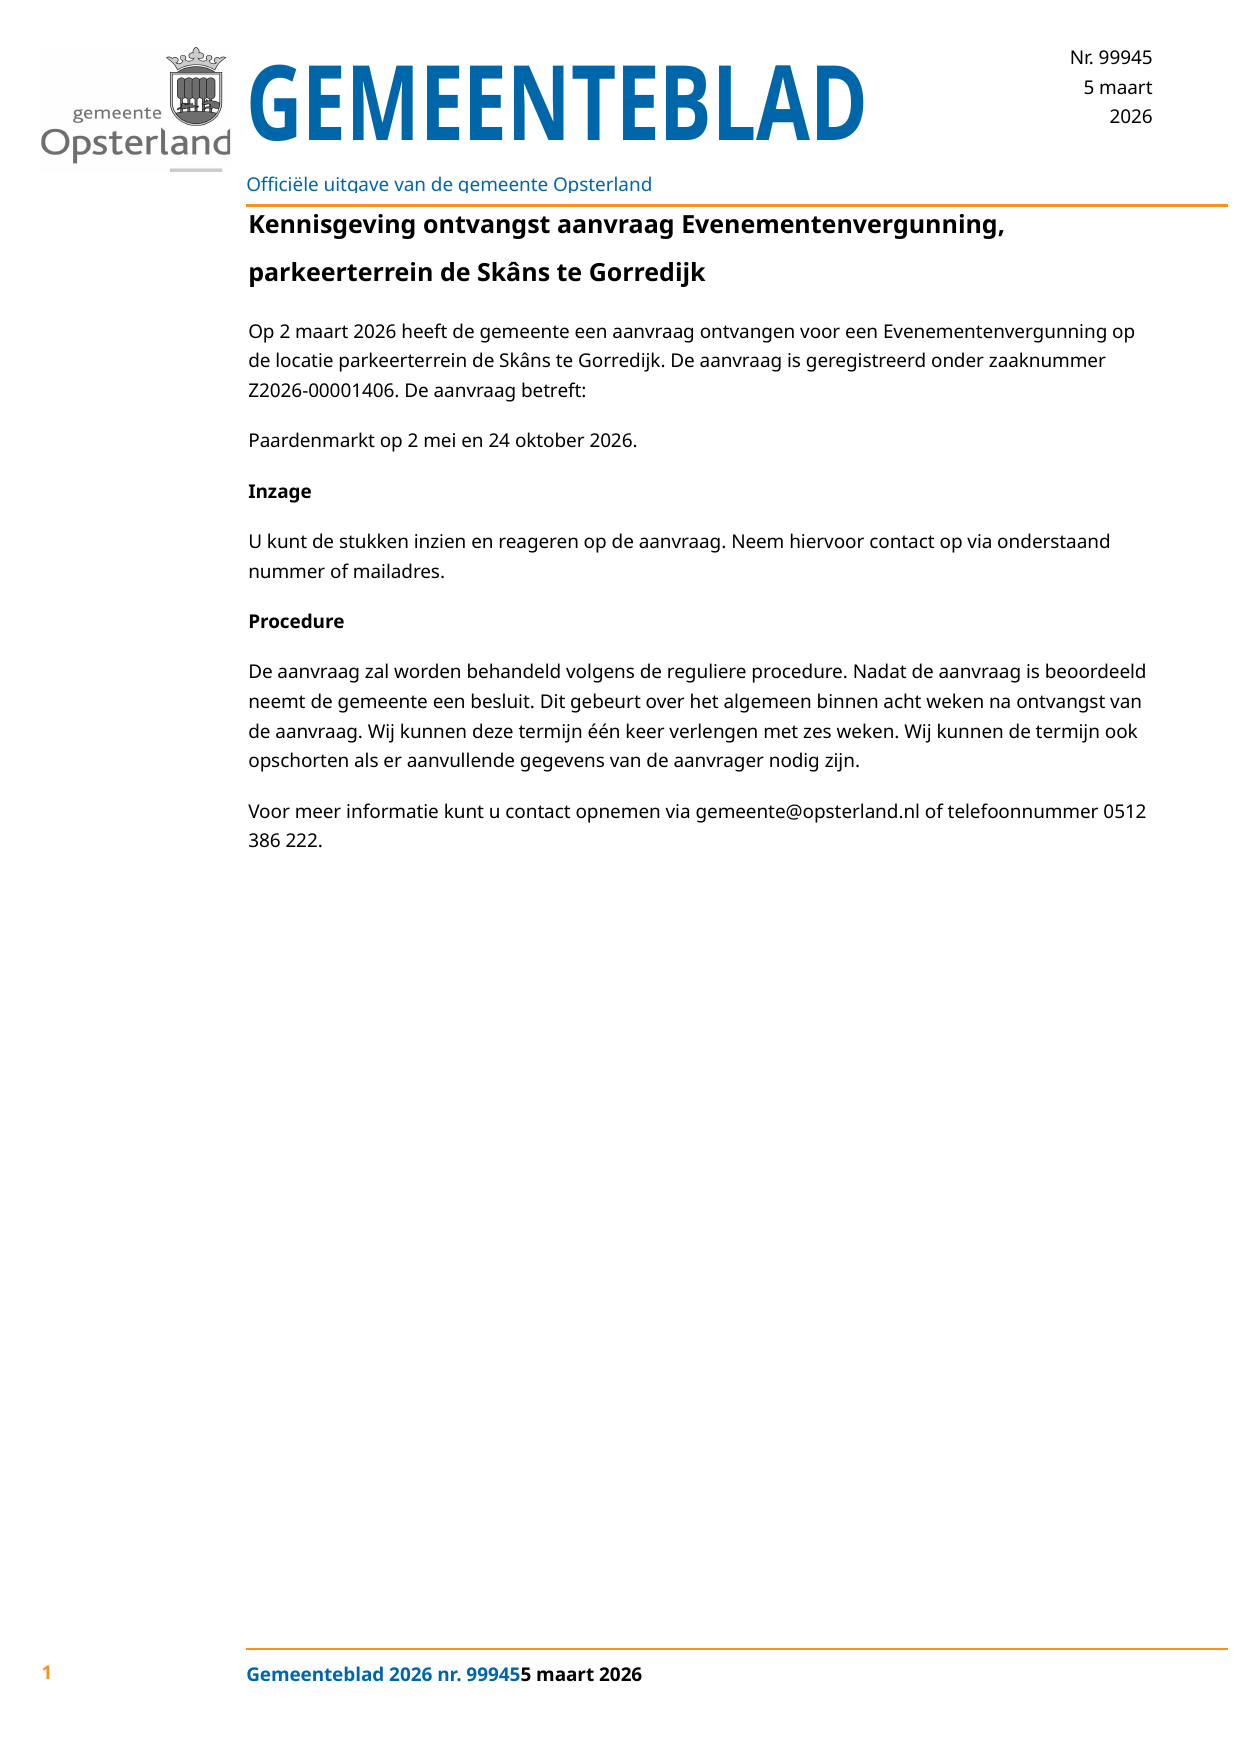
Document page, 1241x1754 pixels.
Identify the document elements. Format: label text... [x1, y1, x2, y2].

picture [41, 47, 231, 172]
text Kennisgeving ontvangst aanvraag Evenementenvergunning, parkeerterrein de Skâns te Gorredijk [248, 207, 1152, 288]
text Inzage [248, 478, 1152, 504]
text U kunt de stukken inzien en reageren op de aanvraag. Neem hiervoor contact op via onderstaand nummer of mailadres. [248, 528, 1152, 584]
text Paardenmarkt op 2 mei en 24 oktober 2026. [248, 427, 1152, 453]
text Op 2 maart 2026 heeft de gemeente een aanvraag ontvangen voor een Evenementenvergunning op de locatie parkeerterrein de Skâns te Gorredijk. De aanvraag is geregistreerd onder zaaknummer Z2026-00001406. De aanvraag betreft: [248, 318, 1152, 403]
text Procedure [248, 608, 1152, 634]
text De aanvraag zal worden behandeld volgens de reguliere procedure. Nadat de aanvraag is beoordeeld neemt de gemeente een besluit. Dit gebeurt over het algemeen binnen acht weken na ontvangst van de aanvraag. Wij kunnen deze termijn één keer verlengen met zes weken. Wij kunnen de termijn ook opschorten als er aanvullende gegevens van de aanvrager nodig zijn. [248, 659, 1152, 773]
text Voor meer informatie kunt u contact opnemen via gemeente@opsterland.nl of telefoonnummer 0512 386 222. [248, 798, 1152, 853]
